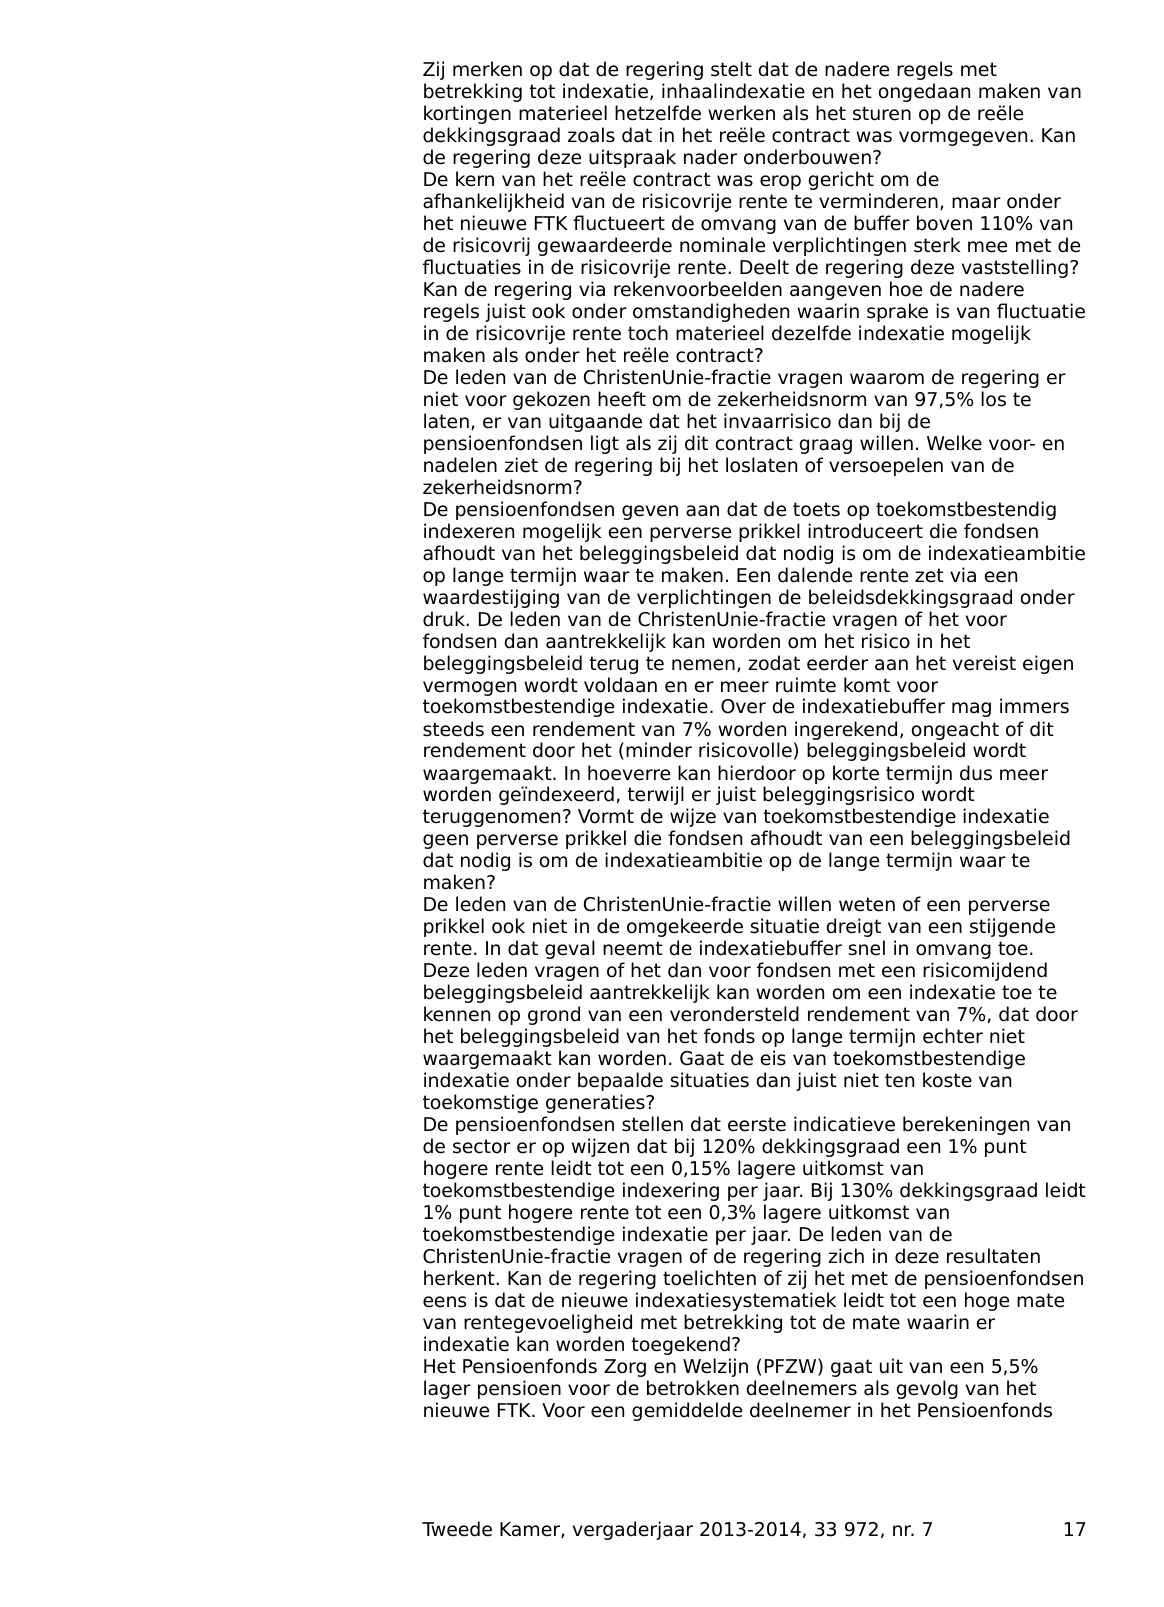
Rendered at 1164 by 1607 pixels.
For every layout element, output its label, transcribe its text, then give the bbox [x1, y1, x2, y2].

text Zij merken op dat de regering stelt dat de nadere regels met betrekking tot indexatie, inhaalindexatie en het ongedaan maken van kortingen materieel hetzelfde werken als het sturen op de reële dekkingsgraad zoals dat in het reële contract was vormgegeven. Kan de regering deze uitspraak nader onderbouwen? [422, 59, 1087, 169]
text De pensioenfondsen stellen dat eerste indicatieve berekeningen van de sector er op wijzen dat bij 120% dekkingsgraad een 1% punt hogere rente leidt tot een 0,15% lagere uitkomst van toekomstbestendige indexering per jaar. Bij 130% dekkingsgraad leidt 1% punt hogere rente tot een 0,3% lagere uitkomst van toekomstbestendige indexatie per jaar. De leden van de ChristenUnie-fractie vragen of de regering zich in deze resultaten herkent. Kan de regering toelichten of zij het met de pensioenfondsen eens is dat de nieuwe indexatiesystematiek leidt tot een hoge mate van rentegevoeligheid met betrekking tot de mate waarin er indexatie kan worden toegekend? [422, 1114, 1087, 1356]
text De pensioenfondsen geven aan dat de toets op toekomstbestendig indexeren mogelijk een perverse prikkel introduceert die fondsen afhoudt van het beleggingsbeleid dat nodig is om de indexatieambitie op lange termijn waar te maken. Een dalende rente zet via een waardestijging van de verplichtingen de beleidsdekkingsgraad onder druk. De leden van de ChristenUnie-fractie vragen of het voor fondsen dan aantrekkelijk kan worden om het risico in het beleggingsbeleid terug te nemen, zodat eerder aan het vereist eigen vermogen wordt voldaan en er meer ruimte komt voor toekomstbestendige indexatie. Over de indexatiebuffer mag immers steeds een rendement van 7% worden ingerekend, ongeacht of dit rendement door het (minder risicovolle) beleggingsbeleid wordt waargemaakt. In hoeverre kan hierdoor op korte termijn dus meer worden geïndexeerd, terwijl er juist beleggingsrisico wordt teruggenomen? Vormt de wijze van toekomstbestendige indexatie geen perverse prikkel die fondsen afhoudt van een beleggingsbeleid dat nodig is om de indexatieambitie op de lange termijn waar te maken? [422, 499, 1087, 894]
text Kan de regering via rekenvoorbeelden aangeven hoe de nadere regels juist ook onder omstandigheden waarin sprake is van fluctuatie in de risicovrije rente toch materieel dezelfde indexatie mogelijk maken als onder het reële contract? [422, 279, 1087, 367]
text Het Pensioenfonds Zorg en Welzijn (PFZW) gaat uit van een 5,5% lager pensioen voor de betrokken deelnemers als gevolg van het nieuwe FTK. Voor een gemiddelde deelnemer in het Pensioenfonds [422, 1356, 1087, 1422]
text De leden van de ChristenUnie-fractie vragen waarom de regering er niet voor gekozen heeft om de zekerheidsnorm van 97,5% los te laten, er van uitgaande dat het invaarrisico dan bij de pensioenfondsen ligt als zij dit contract graag willen. Welke voor- en nadelen ziet de regering bij het loslaten of versoepelen van de zekerheidsnorm? [422, 367, 1087, 499]
text De kern van het reële contract was erop gericht om de afhankelijkheid van de risicovrije rente te verminderen, maar onder het nieuwe FTK fluctueert de omvang van de buffer boven 110% van de risicovrij gewaardeerde nominale verplichtingen sterk mee met de fluctuaties in de risicovrije rente. Deelt de regering deze vaststelling? [422, 169, 1087, 279]
text De leden van de ChristenUnie-fractie willen weten of een perverse prikkel ook niet in de omgekeerde situatie dreigt van een stijgende rente. In dat geval neemt de indexatiebuffer snel in omvang toe. Deze leden vragen of het dan voor fondsen met een risicomijdend beleggingsbeleid aantrekkelijk kan worden om een indexatie toe te kennen op grond van een verondersteld rendement van 7%, dat door het beleggingsbeleid van het fonds op lange termijn echter niet waargemaakt kan worden. Gaat de eis van toekomstbestendige indexatie onder bepaalde situaties dan juist niet ten koste van toekomstige generaties? [422, 894, 1087, 1114]
